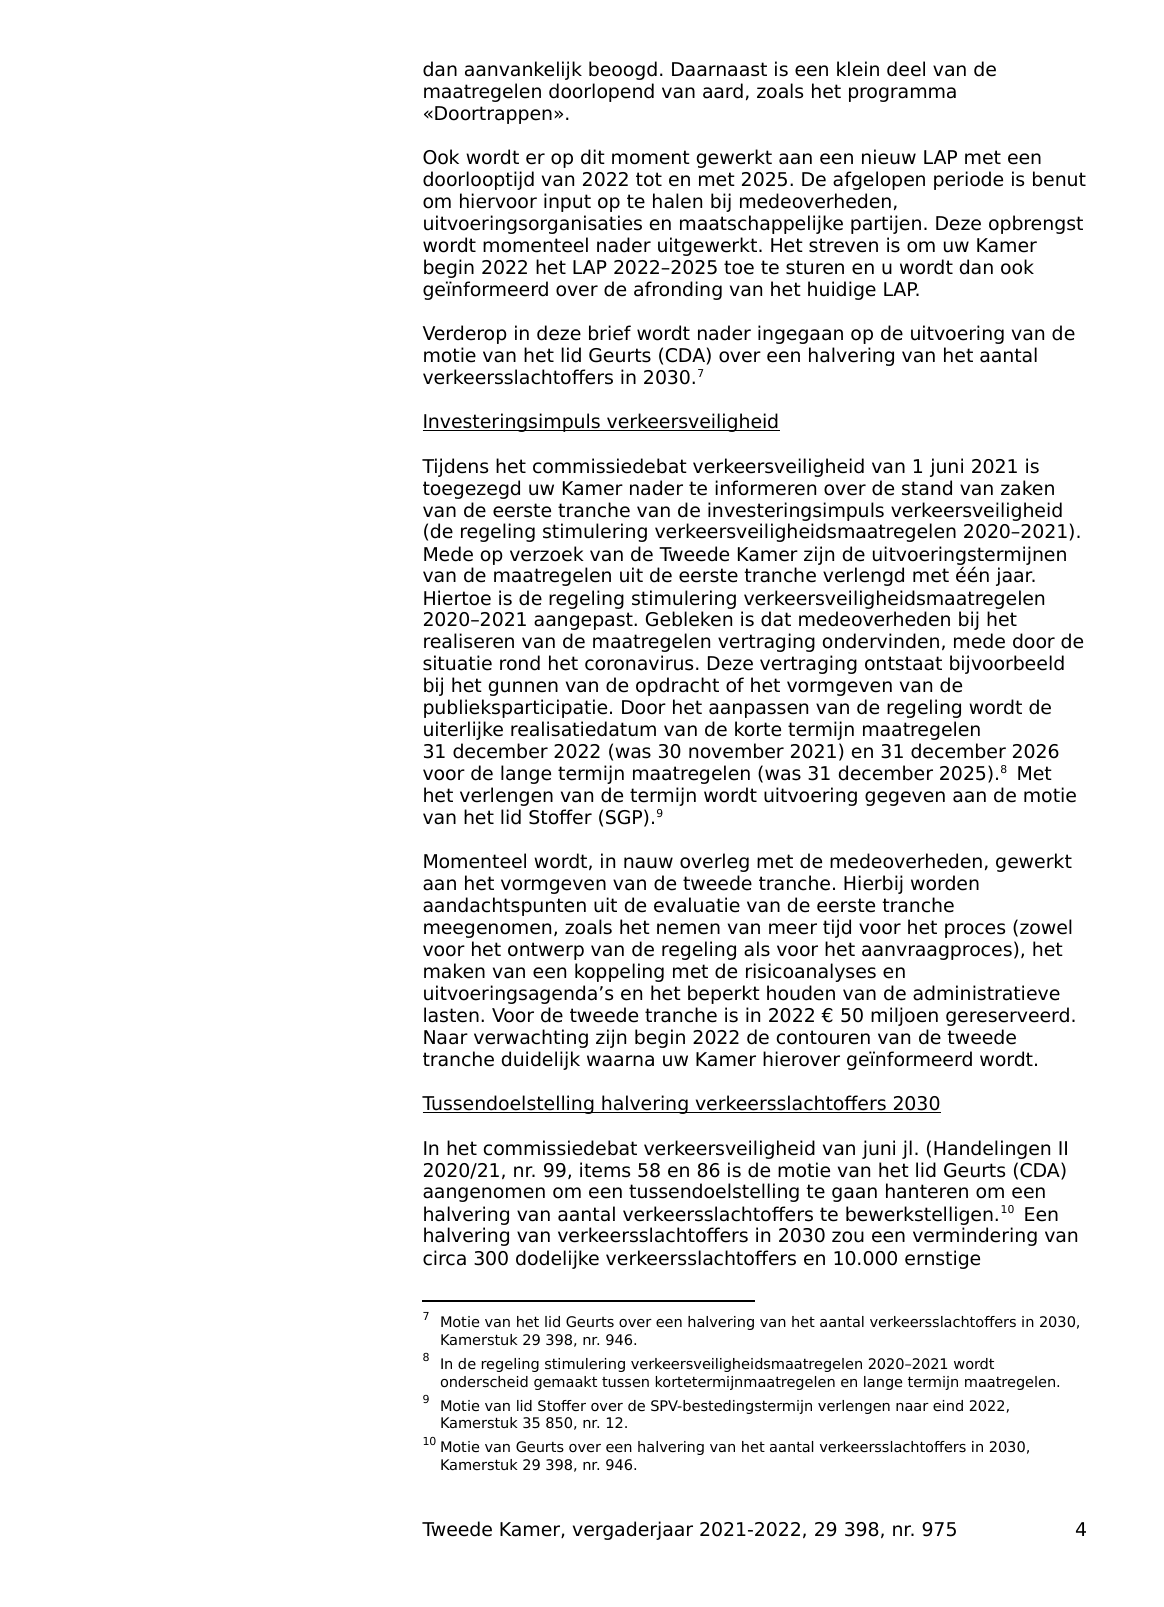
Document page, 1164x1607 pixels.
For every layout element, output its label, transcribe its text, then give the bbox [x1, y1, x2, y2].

text Motie van lid Stoffer over de SPV-bestedingstermijn verlengen naar eind 2022, Kamerstuk 35 850, nr. 12. [422, 1393, 1087, 1432]
text In het commissiedebat verkeersveiligheid van juni jl. (Handelingen II 2020/21, nr. 99, items 58 en 86 is de motie van het lid Geurts (CDA) aangenomen om een tussendoelstelling te gaan hanteren om een halvering van aantal verkeersslachtoffers te bewerkstelligen. Een halvering van verkeersslachtoffers in 2030 zou een vermindering van circa 300 dodelijke verkeersslachtoffers en 10.000 ernstige [422, 1137, 1087, 1269]
text Ook wordt er op dit moment gewerkt aan een nieuw LAP met een doorlooptijd van 2022 tot en met 2025. De afgelopen periode is benut om hiervoor input op te halen bij medeoverheden, uitvoeringsorganisaties en maatschappelijke partijen. Deze opbrengst wordt momenteel nader uitgewerkt. Het streven is om uw Kamer begin 2022 het LAP 2022–2025 toe te sturen en u wordt dan ook geïnformeerd over de afronding van het huidige LAP. [422, 147, 1087, 301]
text In de regeling stimulering verkeersveiligheidsmaatregelen 2020–2021 wordt onderscheid gemaakt tussen kortetermijnmaatregelen en lange termijn maatregelen. [422, 1352, 1087, 1391]
text dan aanvankelijk beoogd. Daarnaast is een klein deel van de maatregelen doorlopend van aard, zoals het programma «Doortrappen». [422, 59, 1087, 125]
text Momenteel wordt, in nauw overleg met de medeoverheden, gewerkt aan het vormgeven van de tweede tranche. Hierbij worden aandachtspunten uit de evaluatie van de eerste tranche meegenomen, zoals het nemen van meer tijd voor het proces (zowel voor het ontwerp van de regeling als voor het aanvraagproces), het maken van een koppeling met de risicoanalyses en uitvoeringsagenda’s en het beperkt houden van de administratieve lasten. Voor de tweede tranche is in 2022 € 50 miljoen gereserveerd. Naar verwachting zijn begin 2022 de contouren van de tweede tranche duidelijk waarna uw Kamer hierover geïnformeerd wordt. [422, 851, 1087, 1071]
subtitle Tussendoelstelling halvering verkeersslachtoffers 2030 [422, 1093, 1087, 1115]
text Verderop in deze brief wordt nader ingegaan op de uitvoering van de motie van het lid Geurts (CDA) over een halvering van het aantal verkeersslachtoffers in 2030. [422, 323, 1087, 389]
text Motie van het lid Geurts over een halvering van het aantal verkeersslachtoffers in 2030, Kamerstuk 29 398, nr. 946. [422, 1310, 1087, 1349]
text Tijdens het commissiedebat verkeersveiligheid van 1 juni 2021 is toegezegd uw Kamer nader te informeren over de stand van zaken van de eerste tranche van de investeringsimpuls verkeersveiligheid (de regeling stimulering verkeersveiligheidsmaatregelen 2020–2021). Mede op verzoek van de Tweede Kamer zijn de uitvoeringstermijnen van de maatregelen uit de eerste tranche verlengd met één jaar. Hiertoe is de regeling stimulering verkeersveiligheidsmaatregelen 2020–2021 aangepast. Gebleken is dat medeoverheden bij het realiseren van de maatregelen vertraging ondervinden, mede door de situatie rond het coronavirus. Deze vertraging ontstaat bijvoorbeeld bij het gunnen van de opdracht of het vormgeven van de publieksparticipatie. Door het aanpassen van de regeling wordt de uiterlijke realisatiedatum van de korte termijn maatregelen 31 december 2022 (was 30 november 2021) en 31 december 2026 voor de lange termijn maatregelen (was 31 december 2025). Met het verlengen van de termijn wordt uitvoering gegeven aan de motie van het lid Stoffer (SGP). [422, 456, 1087, 829]
text Motie van Geurts over een halvering van het aantal verkeersslachtoffers in 2030, Kamerstuk 29 398, nr. 946. [422, 1435, 1087, 1474]
subtitle Investeringsimpuls verkeersveiligheid [422, 411, 1087, 433]
